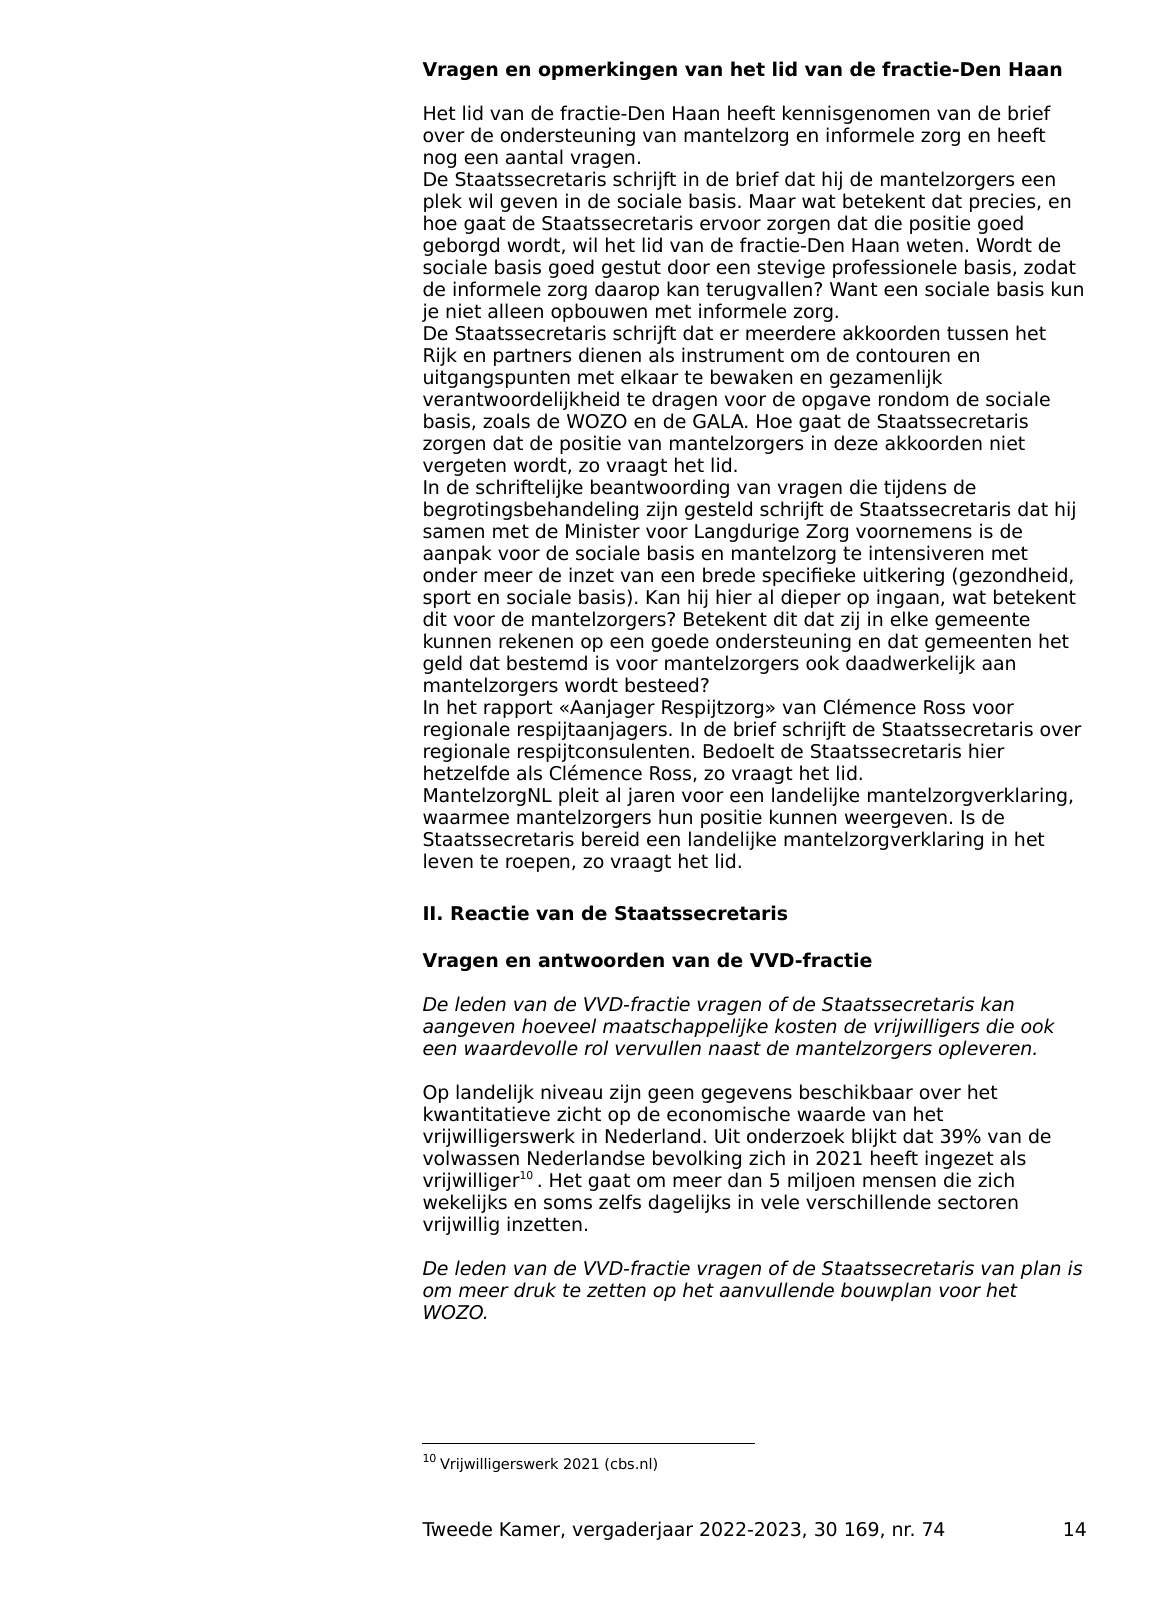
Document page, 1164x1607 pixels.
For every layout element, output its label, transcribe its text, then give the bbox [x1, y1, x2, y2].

subtitle Vragen en opmerkingen van het lid van de fractie-Den Haan [422, 59, 1087, 81]
text Op landelijk niveau zijn geen gegevens beschikbaar over het kwantitatieve zicht op de economische waarde van het vrijwilligerswerk in Nederland. Uit onderzoek blijkt dat 39% van de volwassen Nederlandse bevolking zich in 2021 heeft ingezet als vrijwilliger. Het gaat om meer dan 5 miljoen mensen die zich wekelijks en soms zelfs dagelijks in vele verschillende sectoren vrijwillig inzetten. [422, 1082, 1087, 1236]
subtitle II. Reactie van de Staatssecretaris [422, 902, 1087, 924]
text In de schriftelijke beantwoording van vragen die tijdens de begrotingsbehandeling zijn gesteld schrijft de Staatssecretaris dat hij samen met de Minister voor Langdurige Zorg voornemens is de aanpak voor de sociale basis en mantelzorg te intensiveren met onder meer de inzet van een brede specifieke uitkering (gezondheid, sport en sociale basis). Kan hij hier al dieper op ingaan, wat betekent dit voor de mantelzorgers? Betekent dit dat zij in elke gemeente kunnen rekenen op een goede ondersteuning en dat gemeenten het geld dat bestemd is voor mantelzorgers ook daadwerkelijk aan mantelzorgers wordt besteed? [422, 477, 1087, 697]
text De leden van de VVD-fractie vragen of de Staatssecretaris van plan is om meer druk te zetten op het aanvullende bouwplan voor het WOZO. [422, 1258, 1087, 1324]
text MantelzorgNL pleit al jaren voor een landelijke mantelzorgverklaring, waarmee mantelzorgers hun positie kunnen weergeven. Is de Staatssecretaris bereid een landelijke mantelzorgverklaring in het leven te roepen, zo vraagt het lid. [422, 784, 1087, 872]
text De Staatssecretaris schrijft in de brief dat hij de mantelzorgers een plek wil geven in de sociale basis. Maar wat betekent dat precies, en hoe gaat de Staatssecretaris ervoor zorgen dat die positie goed geborgd wordt, wil het lid van de fractie-Den Haan weten. Wordt de sociale basis goed gestut door een stevige professionele basis, zodat de informele zorg daarop kan terugvallen? Want een sociale basis kun je niet alleen opbouwen met informele zorg. [422, 169, 1087, 323]
text De Staatssecretaris schrijft dat er meerdere akkoorden tussen het Rijk en partners dienen als instrument om de contouren en uitgangspunten met elkaar te bewaken en gezamenlijk verantwoordelijkheid te dragen voor de opgave rondom de sociale basis, zoals de WOZO en de GALA. Hoe gaat de Staatssecretaris zorgen dat de positie van mantelzorgers in deze akkoorden niet vergeten wordt, zo vraagt het lid. [422, 323, 1087, 477]
text Vrijwilligerswerk 2021 (cbs.nl) [422, 1452, 1087, 1474]
text In het rapport «Aanjager Respijtzorg» van Clémence Ross voor regionale respijtaanjagers. In de brief schrijft de Staatssecretaris over regionale respijtconsulenten. Bedoelt de Staatssecretaris hier hetzelfde als Clémence Ross, zo vraagt het lid. [422, 697, 1087, 784]
subtitle Vragen en antwoorden van de VVD-fractie [422, 949, 1087, 971]
text De leden van de VVD-fractie vragen of de Staatssecretaris kan aangeven hoeveel maatschappelijke kosten de vrijwilligers die ook een waardevolle rol vervullen naast de mantelzorgers opleveren. [422, 994, 1087, 1059]
text Het lid van de fractie-Den Haan heeft kennisgenomen van de brief over de ondersteuning van mantelzorg en informele zorg en heeft nog een aantal vragen. [422, 103, 1087, 169]
